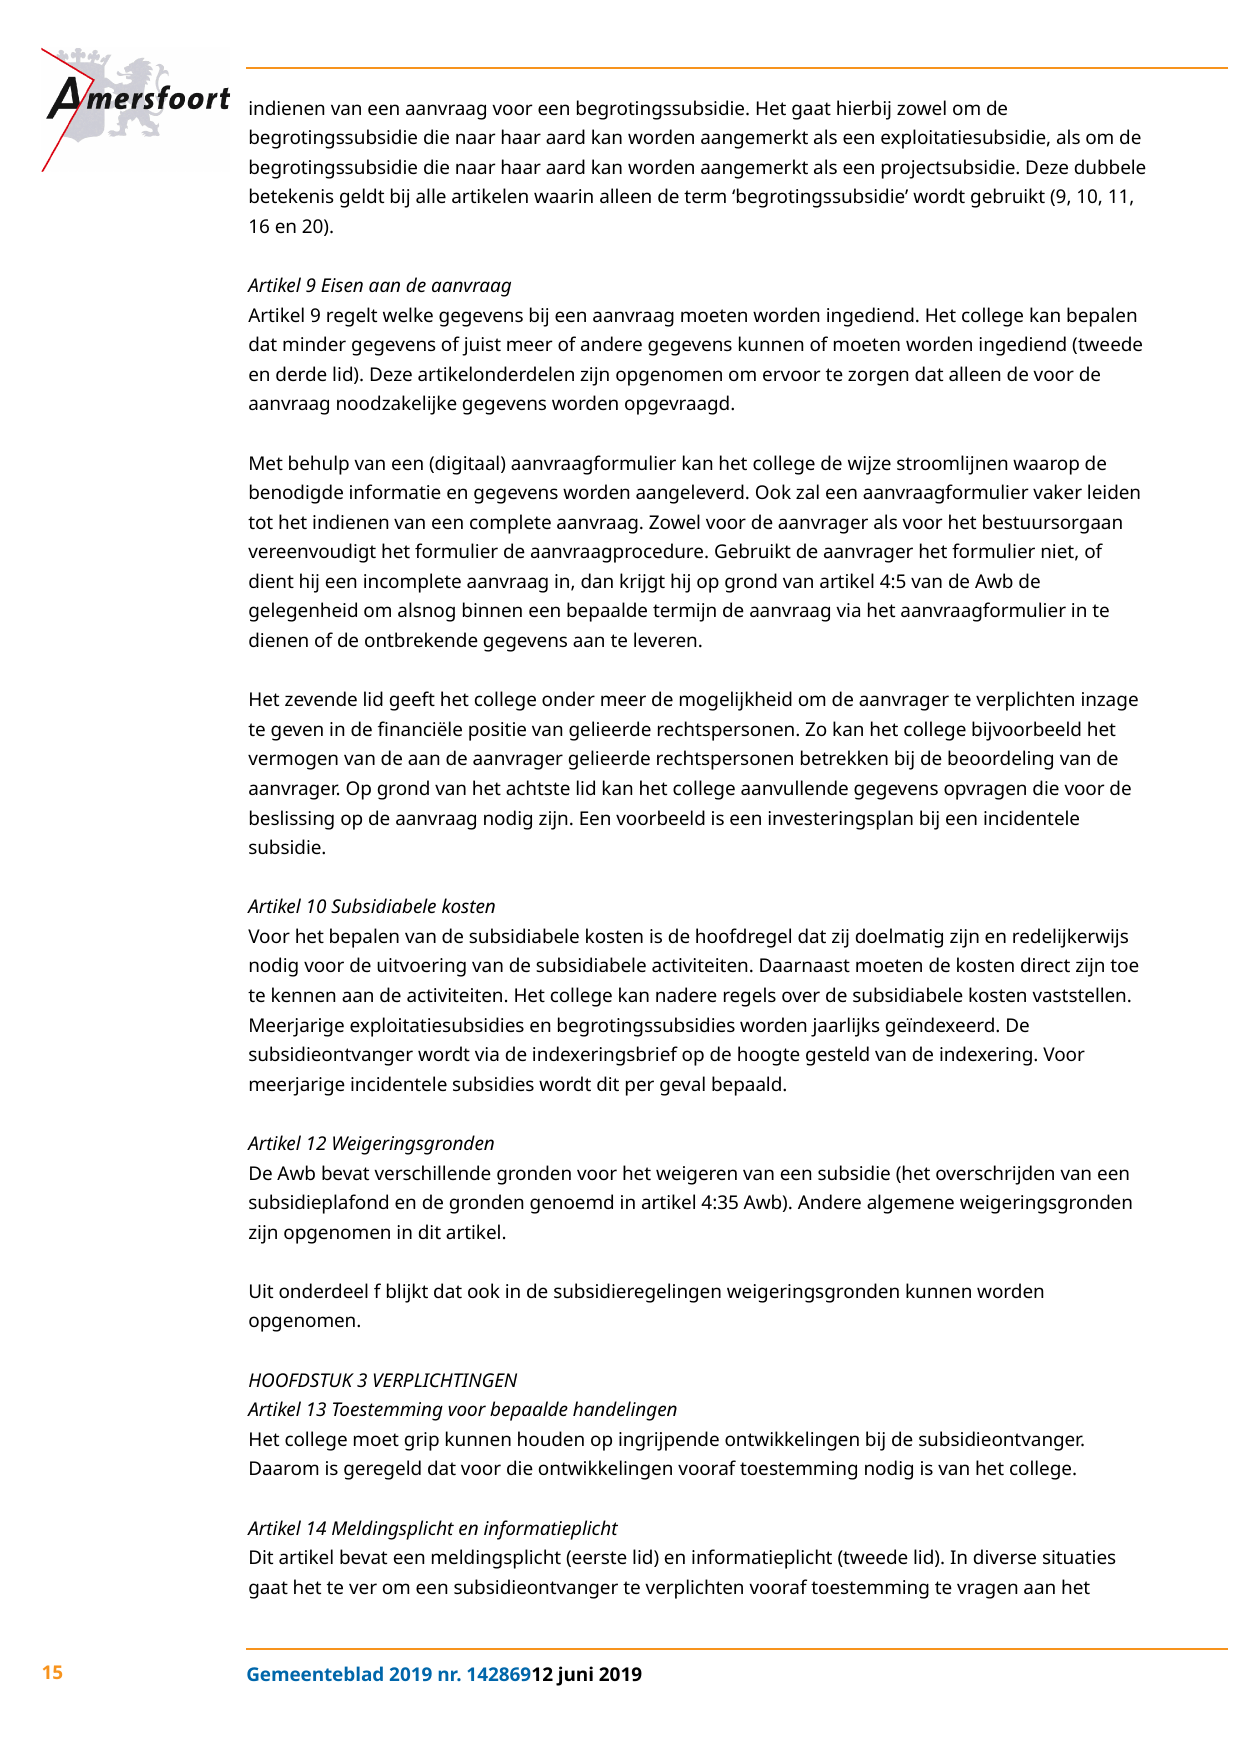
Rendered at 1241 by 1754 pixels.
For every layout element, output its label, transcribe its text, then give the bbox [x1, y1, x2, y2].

text indienen van een aanvraag voor een begrotingssubsidie. Het gaat hierbij zowel om de begrotingssubsidie die naar haar aard kan worden aangemerkt als een exploitatiesubsidie, als om de begrotingssubsidie die naar haar aard kan worden aangemerkt als een projectsubsidie. Deze dubbele betekenis geldt bij alle artikelen waarin alleen de term ‘begrotingssubsidie’ wordt gebruikt (9, 10, 11, 16 en 20). [248, 95, 1152, 239]
text Artikel 9 Eisen aan de aanvraag [248, 272, 1152, 298]
text HOOFDSTUK 3 VERPLICHTINGEN [248, 1367, 1152, 1393]
text Artikel 9 regelt welke gegevens bij een aanvraag moeten worden ingediend. Het college kan bepalen dat minder gegevens of juist meer of andere gegevens kunnen of moeten worden ingediend (tweede en derde lid). Deze artikelonderdelen zijn opgenomen om ervoor te zorgen dat alleen de voor de aanvraag noodzakelijke gegevens worden opgevraagd. [248, 302, 1152, 416]
text Artikel 14 Meldingsplicht en informatieplicht [248, 1515, 1152, 1541]
text Het college moet grip kunnen houden op ingrijpende ontwikkelingen bij de subsidieontvanger. Daarom is geregeld dat voor die ontwikkelingen vooraf toestemming nodig is van het college. [248, 1426, 1152, 1481]
picture [41, 47, 231, 172]
text Artikel 10 Subsidiabele kosten [248, 893, 1152, 919]
text Artikel 12 Weigeringsgronden [248, 1130, 1152, 1156]
text Het zevende lid geeft het college onder meer de mogelijkheid om de aanvrager te verplichten inzage te geven in de financiële positie van gelieerde rechtspersonen. Zo kan het college bijvoorbeeld het vermogen van de aan de aanvrager gelieerde rechtspersonen betrekken bij de beoordeling van de aanvrager. Op grond van het achtste lid kan het college aanvullende gegevens opvragen die voor de beslissing op de aanvraag nodig zijn. Een voorbeeld is een investeringsplan bij een incidentele subsidie. [248, 686, 1152, 860]
text Uit onderdeel f blijkt dat ook in de subsidieregelingen weigeringsgronden kunnen worden opgenomen. [248, 1278, 1152, 1333]
text Artikel 13 Toestemming voor bepaalde handelingen [248, 1396, 1152, 1422]
text Dit artikel bevat een meldingsplicht (eerste lid) en informatieplicht (tweede lid). In diverse situaties gaat het te ver om een subsidieontvanger te verplichten vooraf toestemming te vragen aan het [248, 1544, 1152, 1600]
text Met behulp van een (digitaal) aanvraagformulier kan het college de wijze stroomlijnen waarop de benodigde informatie en gegevens worden aangeleverd. Ook zal een aanvraagformulier vaker leiden tot het indienen van een complete aanvraag. Zowel voor de aanvrager als voor het bestuursorgaan vereenvoudigt het formulier de aanvraagprocedure. Gebruikt de aanvrager het formulier niet, of dient hij een incomplete aanvraag in, dan krijgt hij op grond van artikel 4:5 van de Awb de gelegenheid om alsnog binnen een bepaalde termijn de aanvraag via het aanvraagformulier in te dienen of de ontbrekende gegevens aan te leveren. [248, 450, 1152, 653]
text Voor het bepalen van de subsidiabele kosten is de hoofdregel dat zij doelmatig zijn en redelijkerwijs nodig voor de uitvoering van de subsidiabele activiteiten. Daarnaast moeten de kosten direct zijn toe te kennen aan de activiteiten. Het college kan nadere regels over de subsidiabele kosten vaststellen. Meerjarige exploitatiesubsidies en begrotingssubsidies worden jaarlijks geïndexeerd. De subsidieontvanger wordt via de indexeringsbrief op de hoogte gesteld van de indexering. Voor meerjarige incidentele subsidies wordt dit per geval bepaald. [248, 923, 1152, 1097]
text De Awb bevat verschillende gronden voor het weigeren van een subsidie (het overschrijden van een subsidieplafond en de gronden genoemd in artikel 4:35 Awb). Andere algemene weigeringsgronden zijn opgenomen in dit artikel. [248, 1160, 1152, 1245]
